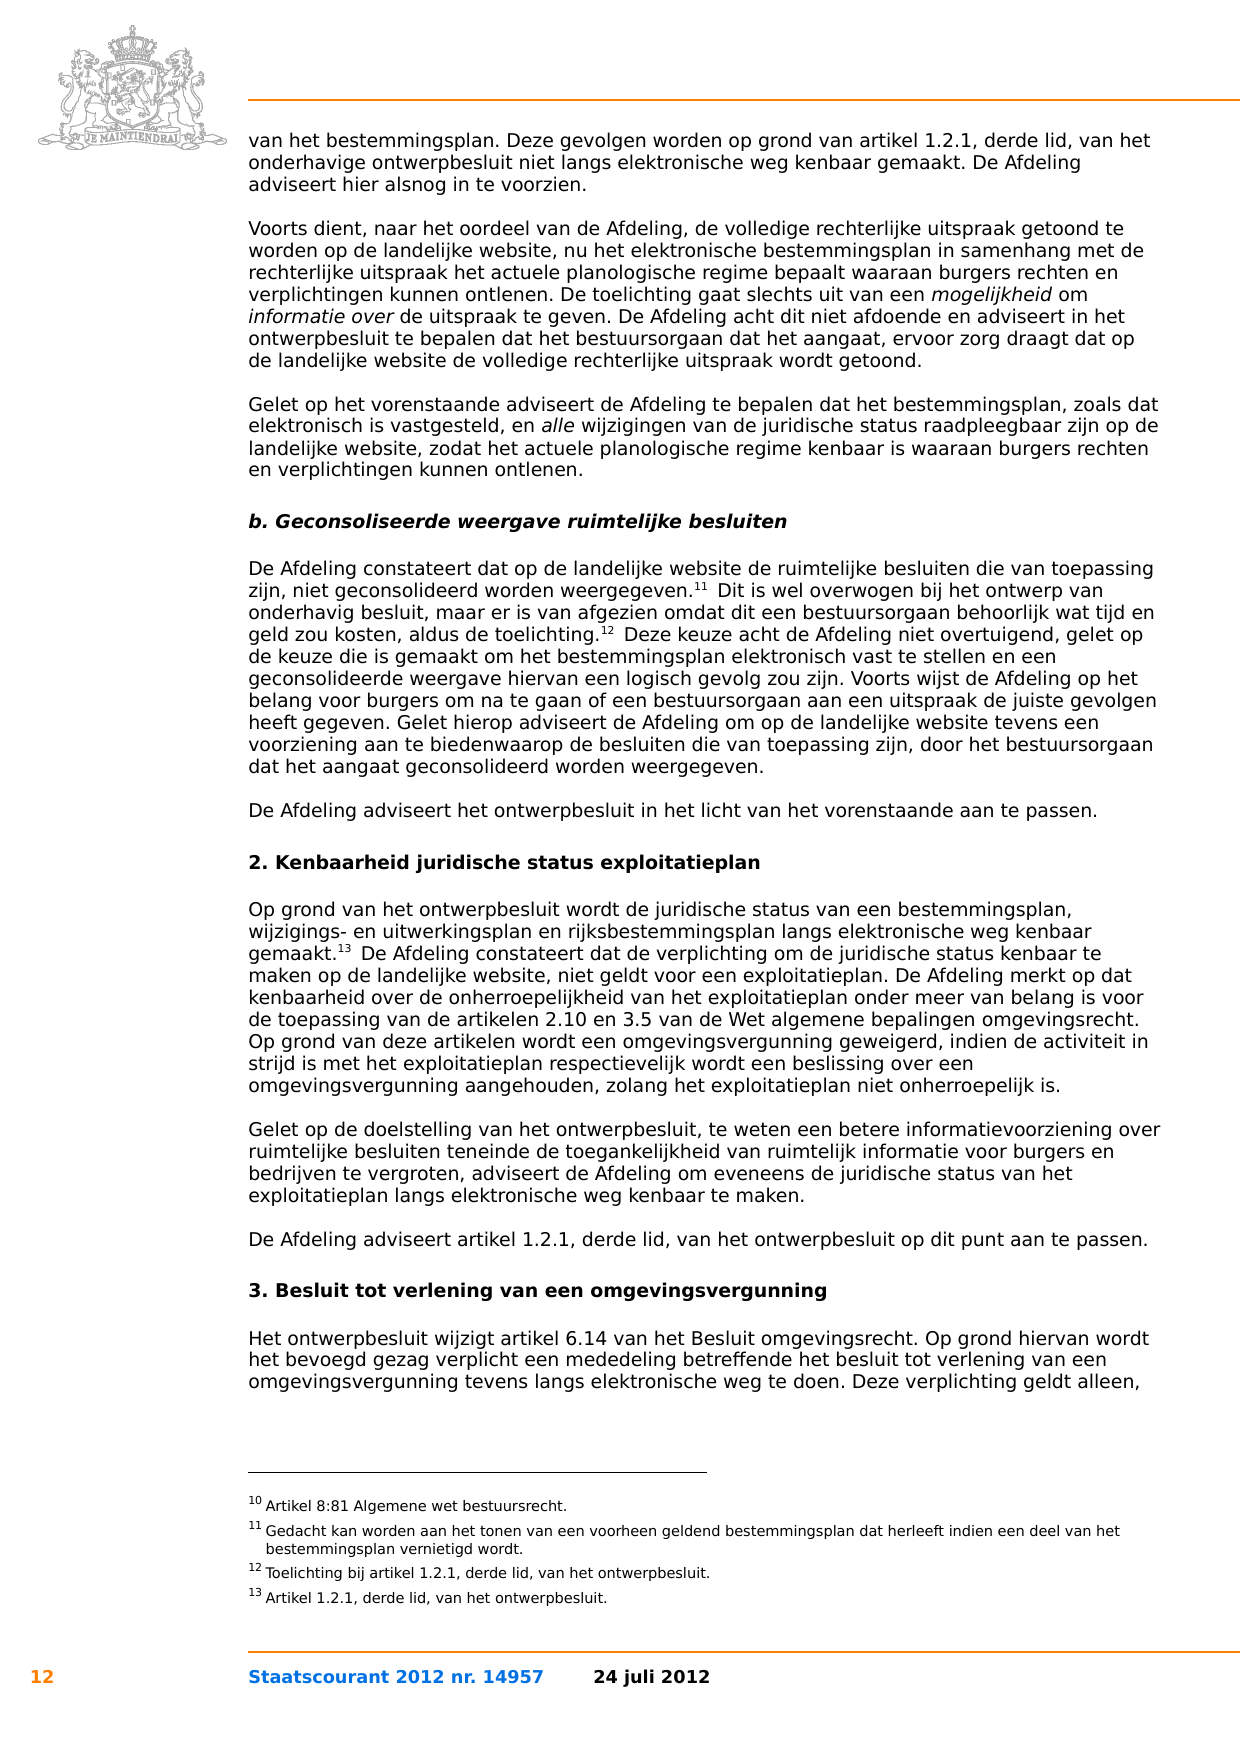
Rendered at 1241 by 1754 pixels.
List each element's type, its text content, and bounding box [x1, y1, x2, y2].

text van het bestemmingsplan. Deze gevolgen worden op grond van artikel 1.2.1, derde lid, van het onderhavige ontwerpbesluit niet langs elektronische weg kenbaar gemaakt. De Afdeling adviseert hier alsnog in te voorzien. [248, 130, 1163, 196]
text De Afdeling adviseert artikel 1.2.1, derde lid, van het ontwerpbesluit op dit punt aan te passen. [248, 1228, 1163, 1250]
text Voorts dient, naar het oordeel van de Afdeling, de volledige rechterlijke uitspraak getoond te worden op de landelijke website, nu het elektronische bestemmingsplan in samenhang met de rechterlijke uitspraak het actuele planologische regime bepaalt waaraan burgers rechten en verplichtingen kunnen ontlenen. De toelichting gaat slechts uit van een mogelijkheid om informatie over de uitspraak te geven. De Afdeling acht dit niet afdoende en adviseert in het ontwerpbesluit te bepalen dat het bestuursorgaan dat het aangaat, ervoor zorg draagt dat op de landelijke website de volledige rechterlijke uitspraak wordt getoond. [248, 218, 1163, 372]
text Artikel 8:81 Algemene wet bestuursrecht. [248, 1494, 1163, 1516]
text Het ontwerpbesluit wijzigt artikel 6.14 van het Besluit omgevingsrecht. Op grond hiervan wordt het bevoegd gezag verplicht een mededeling betreffende het besluit tot verlening van een omgevingsvergunning tevens langs elektronische weg te doen. Deze verplichting geldt alleen, [248, 1327, 1163, 1393]
text Op grond van het ontwerpbesluit wordt de juridische status van een bestemmingsplan, wijzigings- en uitwerkingsplan en rijksbestemmingsplan langs elektronische weg kenbaar gemaakt. De Afdeling constateert dat de verplichting om de juridische status kenbaar te maken op de landelijke website, niet geldt voor een exploitatieplan. De Afdeling merkt op dat kenbaarheid over de onherroepelijkheid van het exploitatieplan onder meer van belang is voor de toepassing van de artikelen 2.10 en 3.5 van de Wet algemene bepalingen omgevingsrecht. Op grond van deze artikelen wordt een omgevingsvergunning geweigerd, indien de activiteit in strijd is met het exploitatieplan respectievelijk wordt een beslissing over een omgevingsvergunning aangehouden, zolang het exploitatieplan niet onherroepelijk is. [248, 899, 1163, 1097]
text Gelet op het vorenstaande adviseert de Afdeling te bepalen dat het bestemmingsplan, zoals dat elektronisch is vastgesteld, en alle wijzigingen van de juridische status raadpleegbaar zijn op de landelijke website, zodat het actuele planologische regime kenbaar is waaraan burgers rechten en verplichtingen kunnen ontlenen. [248, 393, 1163, 481]
subtitle b. Geconsoliseerde weergave ruimtelijke besluiten [248, 511, 1163, 533]
picture [38, 25, 227, 150]
text De Afdeling constateert dat op de landelijke website de ruimtelijke besluiten die van toepassing zijn, niet geconsolideerd worden weergegeven. Dit is wel overwogen bij het ontwerp van onderhavig besluit, maar er is van afgezien omdat dit een bestuursorgaan behoorlijk wat tijd en geld zou kosten, aldus de toelichting. Deze keuze acht de Afdeling niet overtuigend, gelet op de keuze die is gemaakt om het bestemmingsplan elektronisch vast te stellen en een geconsolideerde weergave hiervan een logisch gevolg zou zijn. Voorts wijst de Afdeling op het belang voor burgers om na te gaan of een bestuursorgaan aan een uitspraak de juiste gevolgen heeft gegeven. Gelet hierop adviseert de Afdeling om op de landelijke website tevens een voorziening aan te biedenwaarop de besluiten die van toepassing zijn, door het bestuursorgaan dat het aangaat geconsolideerd worden weergegeven. [248, 558, 1163, 778]
text De Afdeling adviseert het ontwerpbesluit in het licht van het vorenstaande aan te passen. [248, 800, 1163, 822]
text Gelet op de doelstelling van het ontwerpbesluit, te weten een betere informatievoorziening over ruimtelijke besluiten teneinde de toegankelijkheid van ruimtelijk informatie voor burgers en bedrijven te vergroten, adviseert de Afdeling om eveneens de juridische status van het exploitatieplan langs elektronische weg kenbaar te maken. [248, 1119, 1163, 1207]
text Toelichting bij artikel 1.2.1, derde lid, van het ontwerpbesluit. [248, 1561, 1163, 1583]
subtitle 2. Kenbaarheid juridische status exploitatieplan [248, 852, 1163, 874]
subtitle 3. Besluit tot verlening van een omgevingsvergunning [248, 1280, 1163, 1302]
text Artikel 1.2.1, derde lid, van het ontwerpbesluit. [248, 1586, 1163, 1608]
text Gedacht kan worden aan het tonen van een voorheen geldend bestemmingsplan dat herleeft indien een deel van het bestemmingsplan vernietigd wordt. [248, 1519, 1163, 1558]
